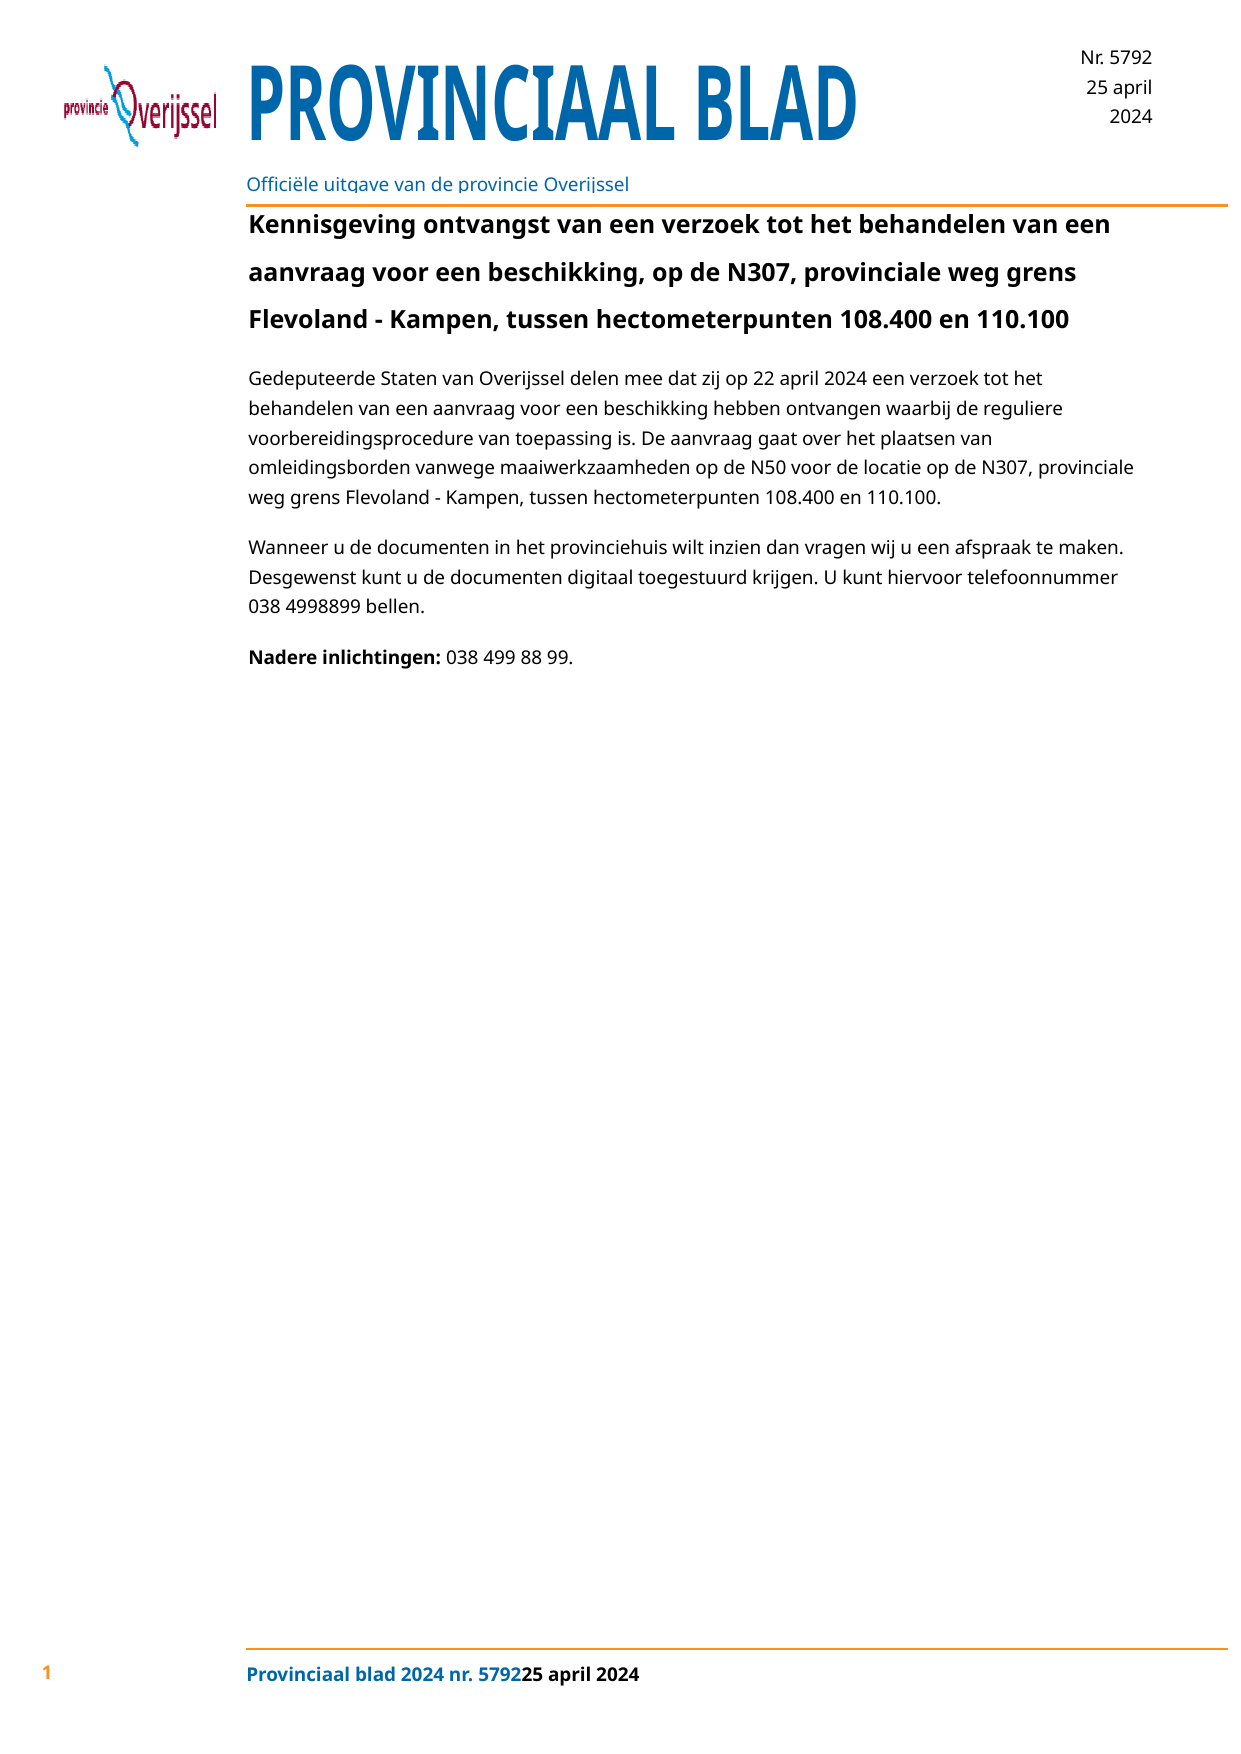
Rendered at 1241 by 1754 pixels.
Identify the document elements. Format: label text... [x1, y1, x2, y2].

text Gedeputeerde Staten van Overijssel delen mee dat zij op 22 april 2024 een verzoek tot het behandelen van een aanvraag voor een beschikking hebben ontvangen waarbij de reguliere voorbereidingsprocedure van toepassing is. De aanvraag gaat over het plaatsen van omleidingsborden vanwege maaiwerkzaamheden op de N50 voor de locatie op de N307, provinciale weg grens Flevoland - Kampen, tussen hectometerpunten 108.400 en 110.100. [248, 366, 1152, 509]
text Kennisgeving ontvangst van een verzoek tot het behandelen van een aanvraag voor een beschikking, op de N307, provinciale weg grens Flevoland - Kampen, tussen hectometerpunten 108.400 en 110.100 [248, 207, 1152, 336]
text Wanneer u de documenten in het provinciehuis wilt inzien dan vragen wij u een afspraak te maken. Desgewenst kunt u de documenten digitaal toegestuurd krijgen. U kunt hiervoor telefoonnummer 038 4998899 bellen. [248, 534, 1152, 619]
picture [41, 47, 231, 172]
text Nadere inlichtingen: 038 499 88 99. [248, 644, 1152, 669]
